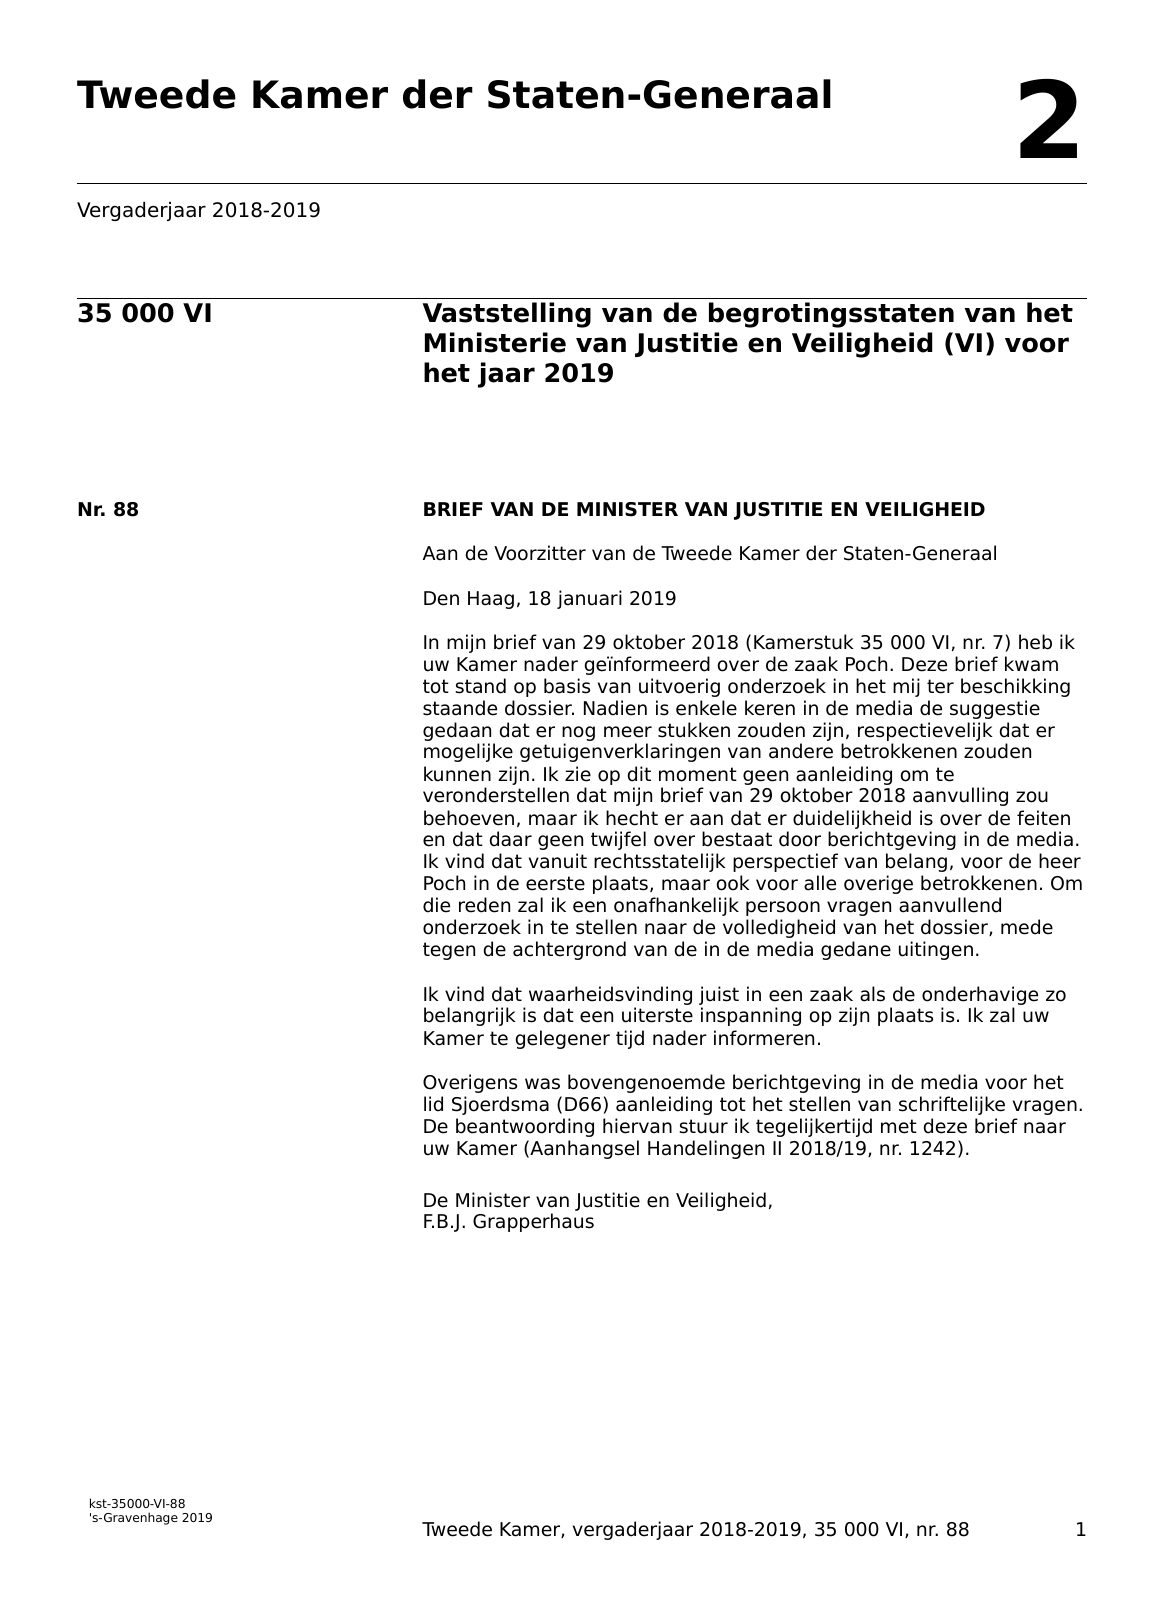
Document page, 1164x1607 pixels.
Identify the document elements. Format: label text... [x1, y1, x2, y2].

subtitle 35 000 VI Vaststelling van de begrotingsstaten van het Ministerie van Justitie en Veiligheid (VI) voor het jaar 2019 [77, 299, 1087, 388]
text kst-35000-VI-88 [88, 1497, 323, 1511]
text Ik vind dat waarheidsvinding juist in een zaak als de onderhavige zo belangrijk is dat een uiterste inspanning op zijn plaats is. Ik zal uw Kamer te gelegener tijd nader informeren. [422, 983, 1087, 1049]
text Overigens was bovengenoemde berichtgeving in de media voor het lid Sjoerdsma (D66) aanleiding tot het stellen van schriftelijke vragen. De beantwoording hiervan stuur ik tegelijkertijd met deze brief naar uw Kamer (Aanhangsel Handelingen II 2018/19, nr. 1242). [422, 1072, 1087, 1159]
text In mijn brief van 29 oktober 2018 (Kamerstuk 35 000 VI, nr. 7) heb ik uw Kamer nader geïnformeerd over de zaak Poch. Deze brief kwam tot stand op basis van uitvoerig onderzoek in het mij ter beschikking staande dossier. Nadien is enkele keren in de media de suggestie gedaan dat er nog meer stukken zouden zijn, respectievelijk dat er mogelijke getuigenverklaringen van andere betrokkenen zouden kunnen zijn. Ik zie op dit moment geen aanleiding om te veronderstellen dat mijn brief van 29 oktober 2018 aanvulling zou behoeven, maar ik hecht er aan dat er duidelijkheid is over de feiten en dat daar geen twijfel over bestaat door berichtgeving in de media. Ik vind dat vanuit rechtsstatelijk perspectief van belang, voor de heer Poch in de eerste plaats, maar ook voor alle overige betrokkenen. Om die reden zal ik een onafhankelijk persoon vragen aanvullend onderzoek in te stellen naar de volledigheid van het dossier, mede tegen de achtergrond van de in de media gedane uitingen. [422, 632, 1087, 961]
table_header 2 [886, 59, 1087, 183]
text De Minister van Justitie en Veiligheid, F.B.J. Grapperhaus [422, 1189, 1087, 1233]
text Aan de Voorzitter van de Tweede Kamer der Staten-Generaal [422, 543, 1087, 565]
text 's-Gravenhage 2019 [88, 1511, 323, 1525]
subtitle Nr. 88 BRIEF VAN DE MINISTER VAN JUSTITIE EN VEILIGHEID [77, 499, 1087, 521]
text Den Haag, 18 januari 2019 [422, 587, 1087, 609]
table_cell Vergaderjaar 2018-2019 [77, 184, 1087, 298]
table_header Tweede Kamer der Staten-Generaal [77, 59, 886, 183]
